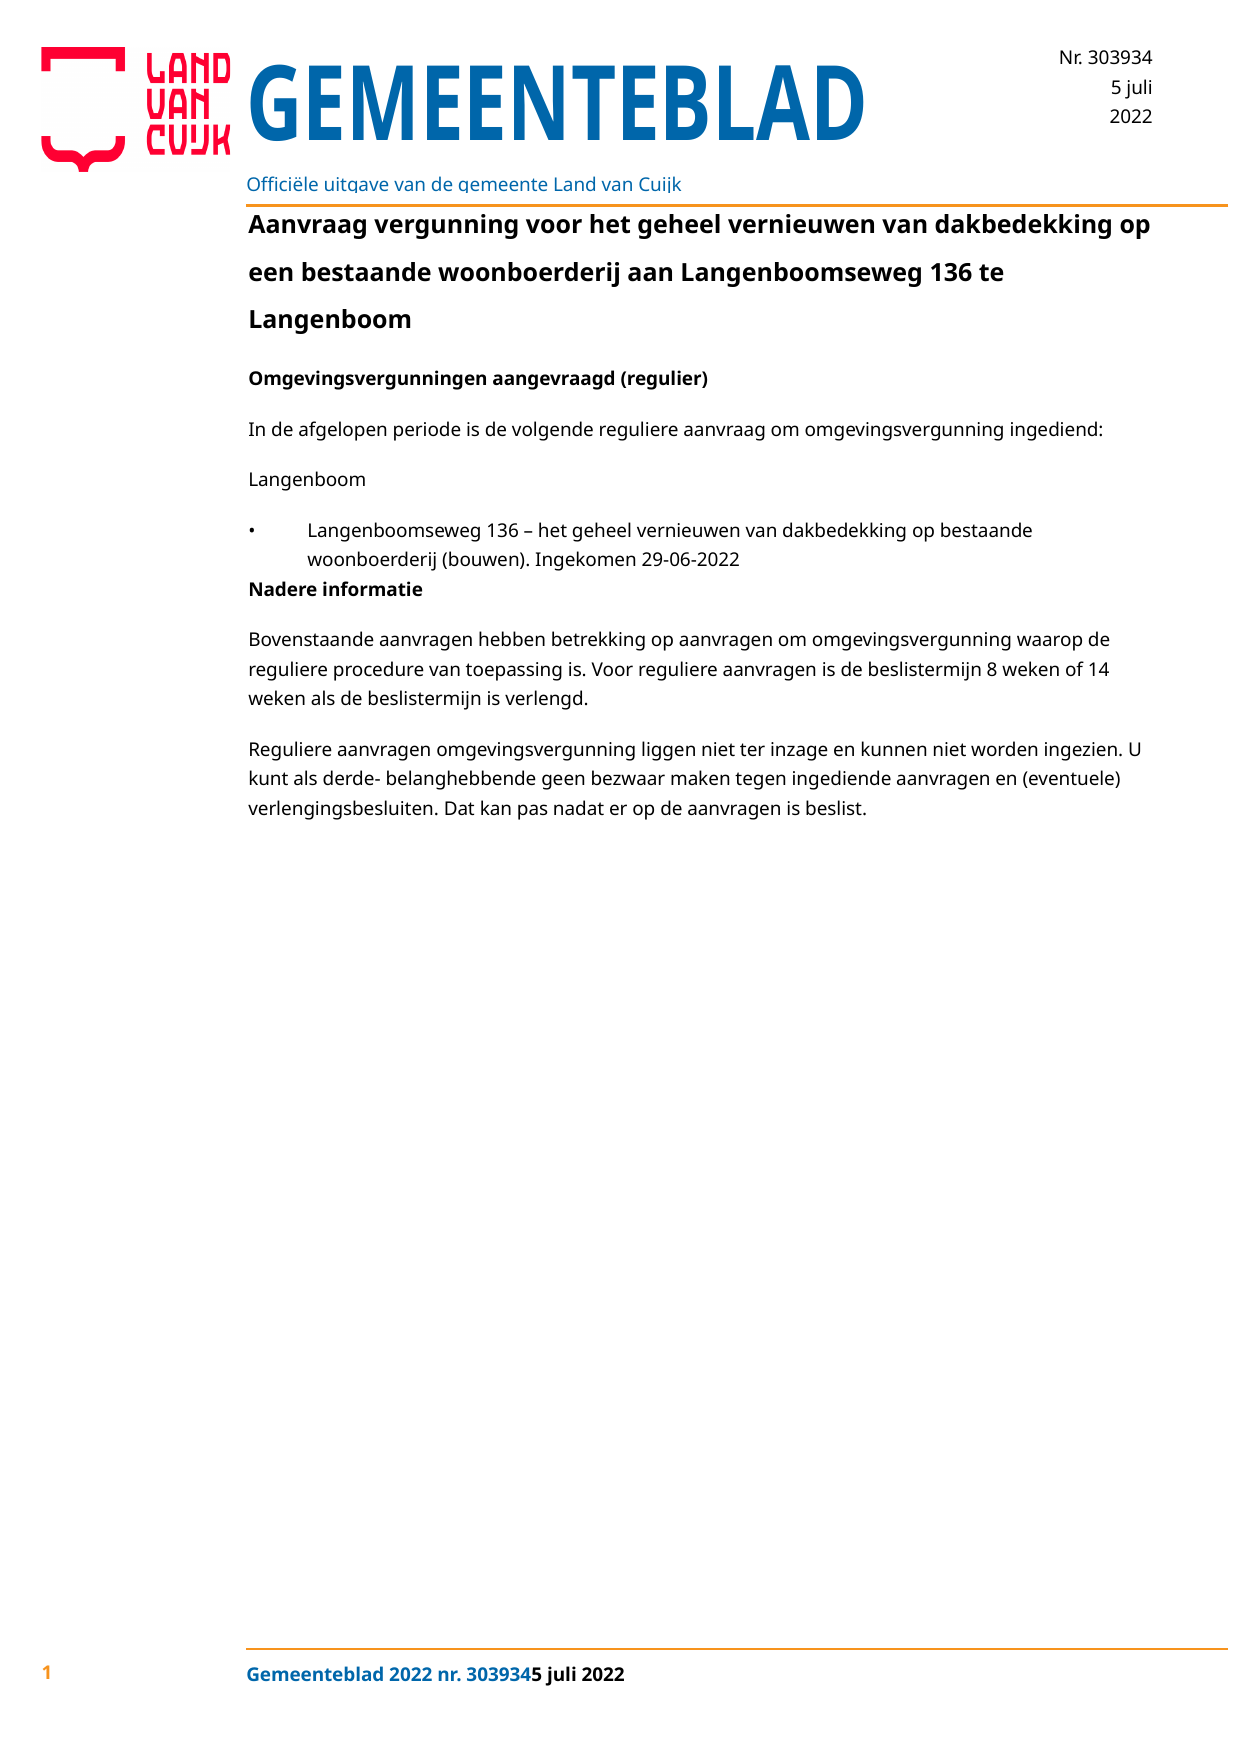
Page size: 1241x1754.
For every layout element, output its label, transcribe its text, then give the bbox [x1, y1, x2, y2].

list Langenboomseweg 136 – het geheel vernieuwen van dakbedekking op bestaande woonboerderij (bouwen). Ingekomen 29-06-2022 [248, 517, 1152, 572]
text Reguliere aanvragen omgevingsvergunning liggen niet ter inzage en kunnen niet worden ingezien. U kunt als derde- belanghebbende geen bezwaar maken tegen ingediende aanvragen en (eventuele) verlengingsbesluiten. Dat kan pas nadat er op de aanvragen is beslist. [248, 736, 1152, 821]
text Bovenstaande aanvragen hebben betrekking op aanvragen om omgevingsvergunning waarop de reguliere procedure van toepassing is. Voor reguliere aanvragen is de beslistermijn 8 weken of 14 weken als de beslistermijn is verlengd. [248, 626, 1152, 711]
picture [41, 47, 231, 172]
text In de afgelopen periode is de volgende reguliere aanvraag om omgevingsvergunning ingediend: [248, 416, 1152, 442]
text Omgevingsvergunningen aangevraagd (regulier) [248, 366, 1152, 391]
text Aanvraag vergunning voor het geheel vernieuwen van dakbedekking op een bestaande woonboerderij aan Langenboomseweg 136 te Langenboom [248, 207, 1152, 336]
text Nadere informatie [248, 576, 1152, 602]
text Langenboom [248, 466, 1152, 492]
